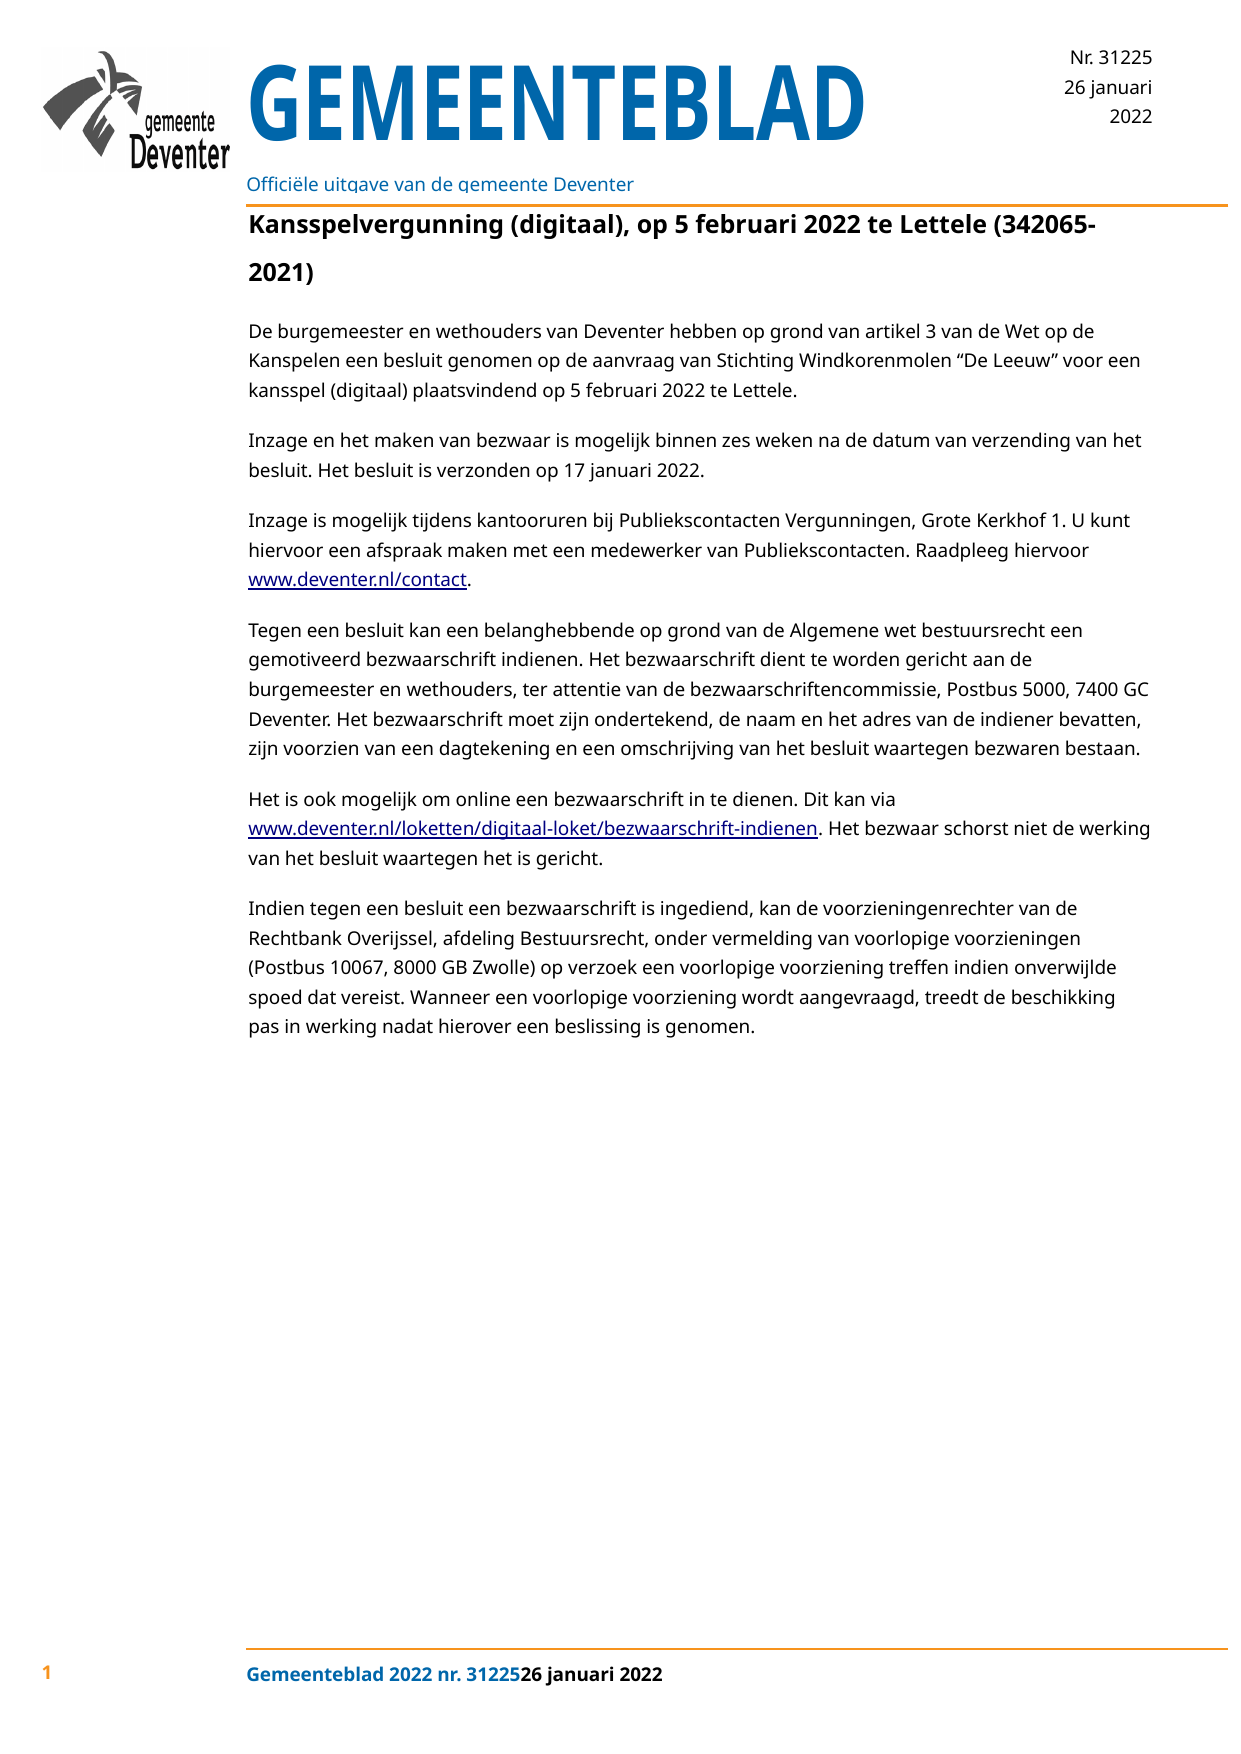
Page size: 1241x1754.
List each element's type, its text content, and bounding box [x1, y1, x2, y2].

text Inzage en het maken van bezwaar is mogelijk binnen zes weken na de datum van verzending van het besluit. Het besluit is verzonden op 17 januari 2022. [248, 427, 1152, 483]
text Kansspelvergunning (digitaal), op 5 februari 2022 te Lettele (342065-2021) [248, 207, 1152, 288]
text De burgemeester en wethouders van Deventer hebben op grond van artikel 3 van de Wet op de Kanspelen een besluit genomen op de aanvraag van Stichting Windkorenmolen “De Leeuw” voor een kansspel (digitaal) plaatsvindend op 5 februari 2022 te Lettele. [248, 318, 1152, 403]
text Het is ook mogelijk om online een bezwaarschrift in te dienen. Dit kan via www.deventer.nl/loketten/digitaal-loket/bezwaarschrift-indienen. Het bezwaar schorst niet de werking van het besluit waartegen het is gericht. [248, 786, 1152, 871]
picture [41, 47, 231, 172]
text Indien tegen een besluit een bezwaarschrift is ingediend, kan de voorzieningenrechter van de Rechtbank Overijssel, afdeling Bestuursrecht, onder vermelding van voorlopige voorzieningen (Postbus 10067, 8000 GB Zwolle) op verzoek een voorlopige voorziening treffen indien onverwijlde spoed dat vereist. Wanneer een voorlopige voorziening wordt aangevraagd, treedt de beschikking pas in werking nadat hierover een beslissing is genomen. [248, 895, 1152, 1039]
text Inzage is mogelijk tijdens kantooruren bij Publiekscontacten Vergunningen, Grote Kerkhof 1. U kunt hiervoor een afspraak maken met een medewerker van Publiekscontacten. Raadpleeg hiervoor www.deventer.nl/contact. [248, 507, 1152, 592]
text Tegen een besluit kan een belanghebbende op grond van de Algemene wet bestuursrecht een gemotiveerd bezwaarschrift indienen. Het bezwaarschrift dient te worden gericht aan de burgemeester en wethouders, ter attentie van de bezwaarschriftencommissie, Postbus 5000, 7400 GC Deventer. Het bezwaarschrift moet zijn ondertekend, de naam en het adres van de indiener bevatten, zijn voorzien van een dagtekening en een omschrijving van het besluit waartegen bezwaren bestaan. [248, 617, 1152, 761]
